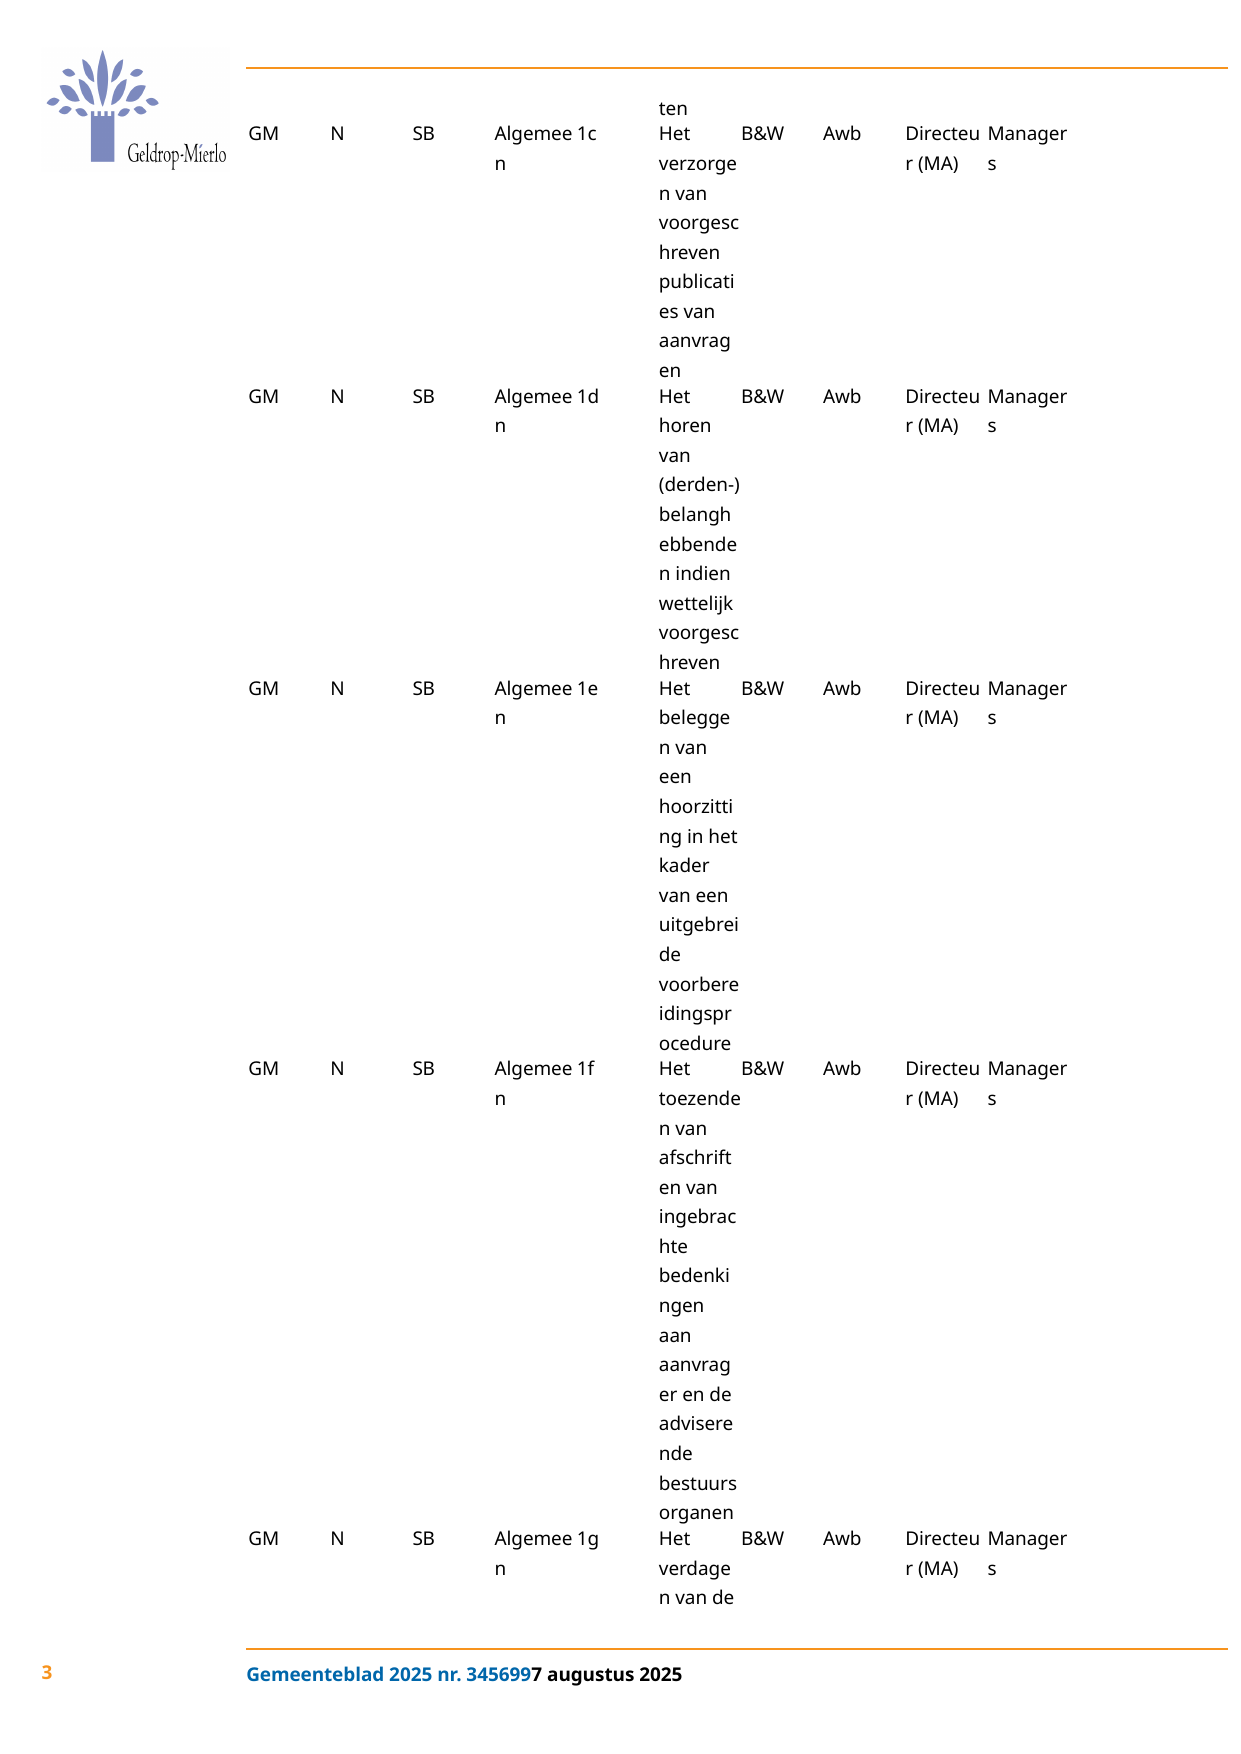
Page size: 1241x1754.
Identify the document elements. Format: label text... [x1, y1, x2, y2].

table_cell [494, 95, 577, 121]
table_cell N [330, 121, 412, 383]
picture [41, 47, 231, 172]
table_cell [1069, 1525, 1152, 1610]
table_cell [248, 95, 330, 121]
table_cell Algemeen [494, 1525, 577, 1610]
table_cell Het horen van (derden-) belanghebbenden indien wettelijk voorgeschreven [659, 383, 741, 675]
table_cell [577, 95, 659, 121]
table_cell Algemeen [494, 383, 577, 675]
table_cell B&W [741, 121, 823, 383]
table_cell Directeur (MA) [905, 1525, 987, 1610]
table_cell [330, 95, 412, 121]
table_cell Awb [823, 121, 905, 383]
table_cell [1069, 121, 1152, 383]
table_cell N [330, 383, 412, 675]
table_cell Managers [987, 1525, 1069, 1610]
table_cell SB [412, 1056, 494, 1525]
table_cell Awb [823, 383, 905, 675]
table_cell [1069, 1056, 1152, 1525]
table_cell Directeur (MA) [905, 1056, 987, 1525]
table_cell Awb [823, 1525, 905, 1610]
table_cell SB [412, 383, 494, 675]
table_cell [1069, 95, 1152, 121]
table_cell Het verdagen van de [659, 1525, 741, 1610]
table_cell N [330, 1525, 412, 1610]
table_cell [1069, 383, 1152, 675]
table_cell SB [412, 1525, 494, 1610]
table_cell Awb [823, 1056, 905, 1525]
table_cell Managers [987, 383, 1069, 675]
table_cell Algemeen [494, 121, 577, 383]
table_cell Directeur (MA) [905, 675, 987, 1056]
table_cell GM [248, 1056, 330, 1525]
table_cell Het toezenden van afschriften van ingebrachte bedenkingen aan aanvrager en de adviserende bestuursorganen [659, 1056, 741, 1525]
table_cell 1e [577, 675, 659, 1056]
table_cell Algemeen [494, 675, 577, 1056]
table_cell SB [412, 675, 494, 1056]
table_cell Directeur (MA) [905, 121, 987, 383]
table_cell 1c [577, 121, 659, 383]
table_cell 1g [577, 1525, 659, 1610]
table_cell B&W [741, 675, 823, 1056]
table_cell N [330, 1056, 412, 1525]
table_cell Algemeen [494, 1056, 577, 1525]
table_cell B&W [741, 383, 823, 675]
table_cell Managers [987, 675, 1069, 1056]
table_cell ten [659, 95, 741, 121]
table_cell [412, 95, 494, 121]
table_cell [741, 95, 823, 121]
table_cell [987, 95, 1069, 121]
table_cell Managers [987, 121, 1069, 383]
table_cell B&W [741, 1525, 823, 1610]
table_cell SB [412, 121, 494, 383]
table_cell [823, 95, 905, 121]
table_cell [1069, 675, 1152, 1056]
table_cell Awb [823, 675, 905, 1056]
table_cell Directeur (MA) [905, 383, 987, 675]
table_cell GM [248, 1525, 330, 1610]
table_cell N [330, 675, 412, 1056]
table_cell Managers [987, 1056, 1069, 1525]
table_cell Het verzorgen van voorgeschreven publicaties van aanvragen [659, 121, 741, 383]
table_cell Het beleggen van een hoorzitting in het kader van een uitgebreide voorbereidingsprocedure [659, 675, 741, 1056]
table_cell GM [248, 383, 330, 675]
table_cell 1d [577, 383, 659, 675]
table_cell [905, 95, 987, 121]
table_cell GM [248, 675, 330, 1056]
table_cell B&W [741, 1056, 823, 1525]
table_cell GM [248, 121, 330, 383]
table_cell 1f [577, 1056, 659, 1525]
